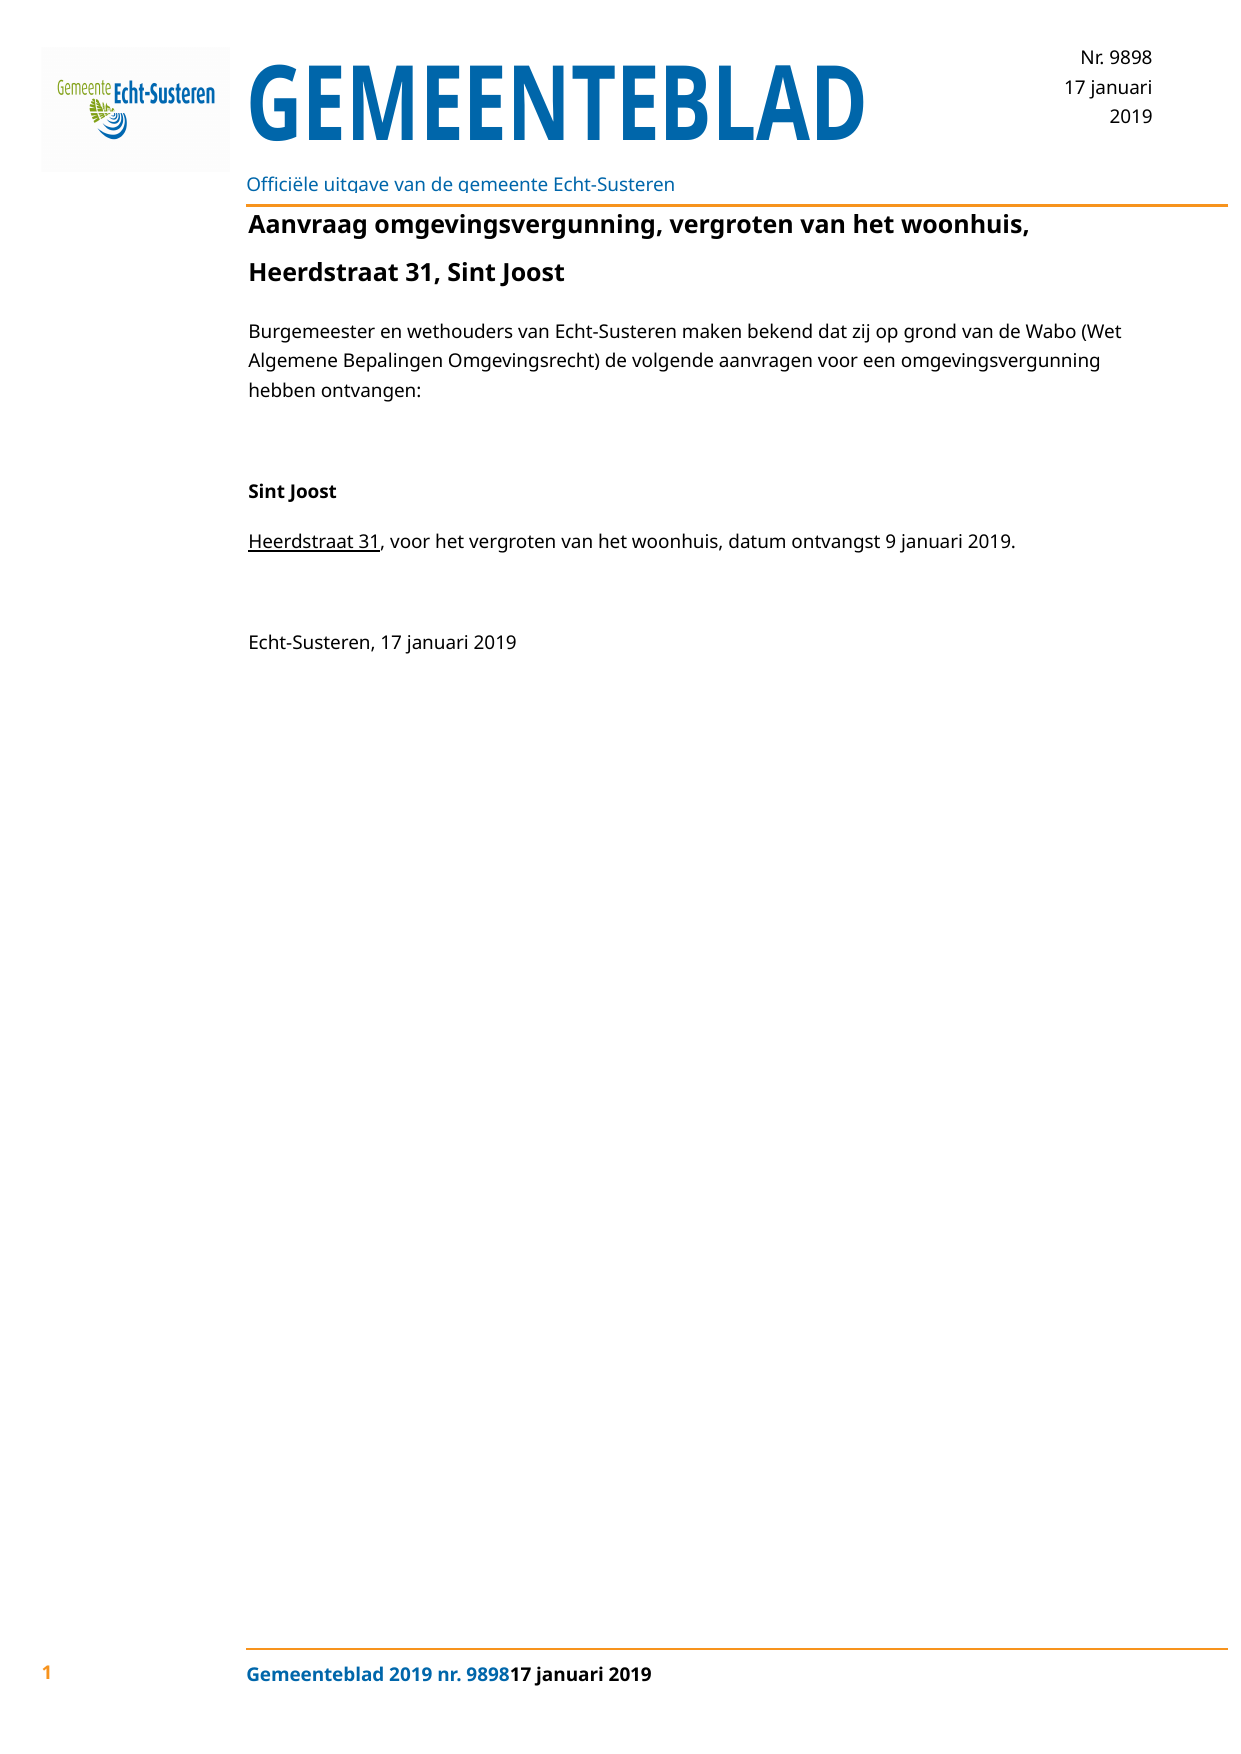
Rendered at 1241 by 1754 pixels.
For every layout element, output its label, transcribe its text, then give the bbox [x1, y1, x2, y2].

text Sint Joost [248, 478, 1152, 504]
text Burgemeester en wethouders van Echt-Susteren maken bekend dat zij op grond van de Wabo (Wet Algemene Bepalingen Omgevingsrecht) de volgende aanvragen voor een omgevingsvergunning hebben ontvangen: [248, 318, 1152, 403]
text Echt-Susteren, 17 januari 2019 [248, 629, 1152, 655]
text Heerdstraat 31, voor het vergroten van het woonhuis, datum ontvangst 9 januari 2019. [248, 528, 1152, 554]
text Aanvraag omgevingsvergunning, vergroten van het woonhuis, Heerdstraat 31, Sint Joost [248, 207, 1152, 288]
picture [41, 47, 231, 172]
